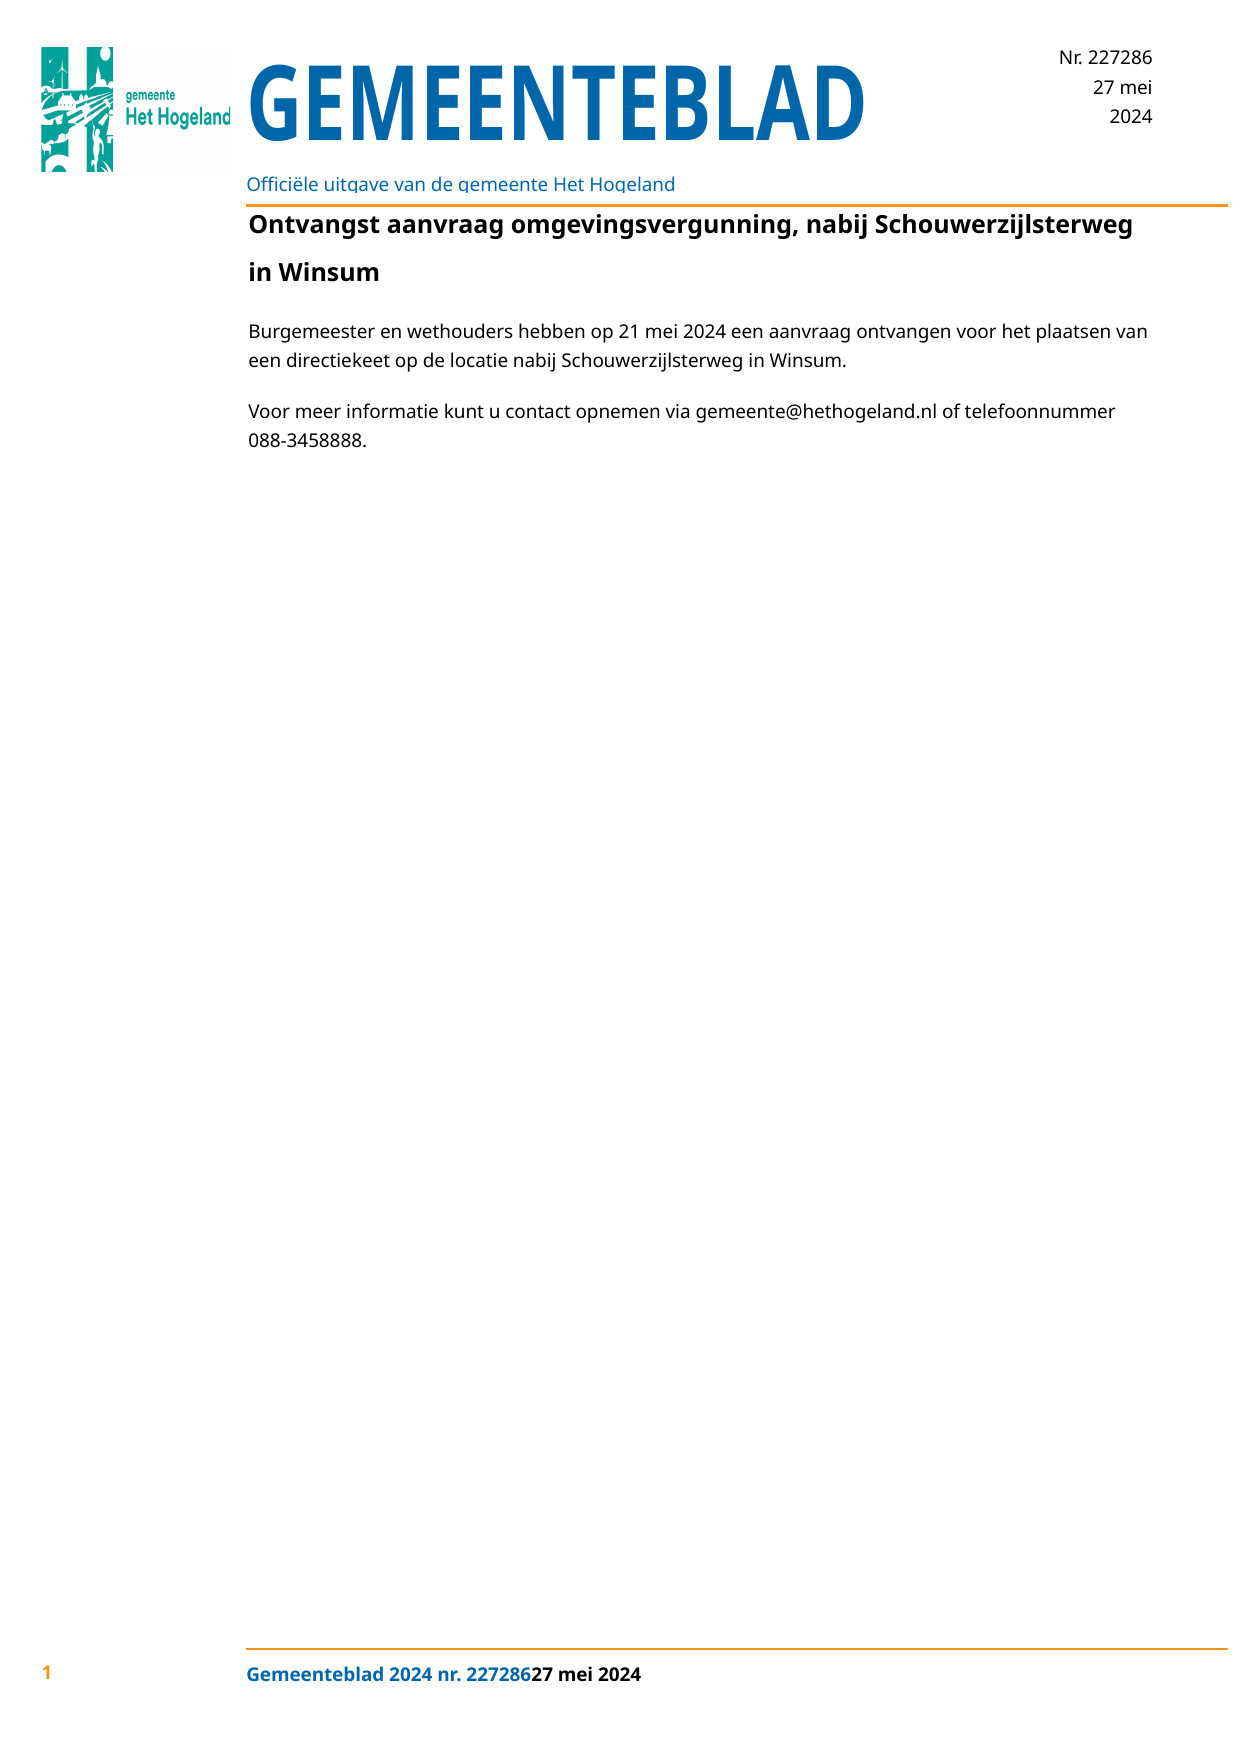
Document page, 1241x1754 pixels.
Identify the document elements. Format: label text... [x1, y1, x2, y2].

picture [41, 47, 231, 172]
text Ontvangst aanvraag omgevingsvergunning, nabij Schouwerzijlsterweg in Winsum [248, 207, 1152, 288]
text Burgemeester en wethouders hebben op 21 mei 2024 een aanvraag ontvangen voor het plaatsen van een directiekeet op de locatie nabij Schouwerzijlsterweg in Winsum. [248, 318, 1152, 373]
text Voor meer informatie kunt u contact opnemen via gemeente@hethogeland.nl of telefoonnummer 088-3458888. [248, 398, 1152, 453]
